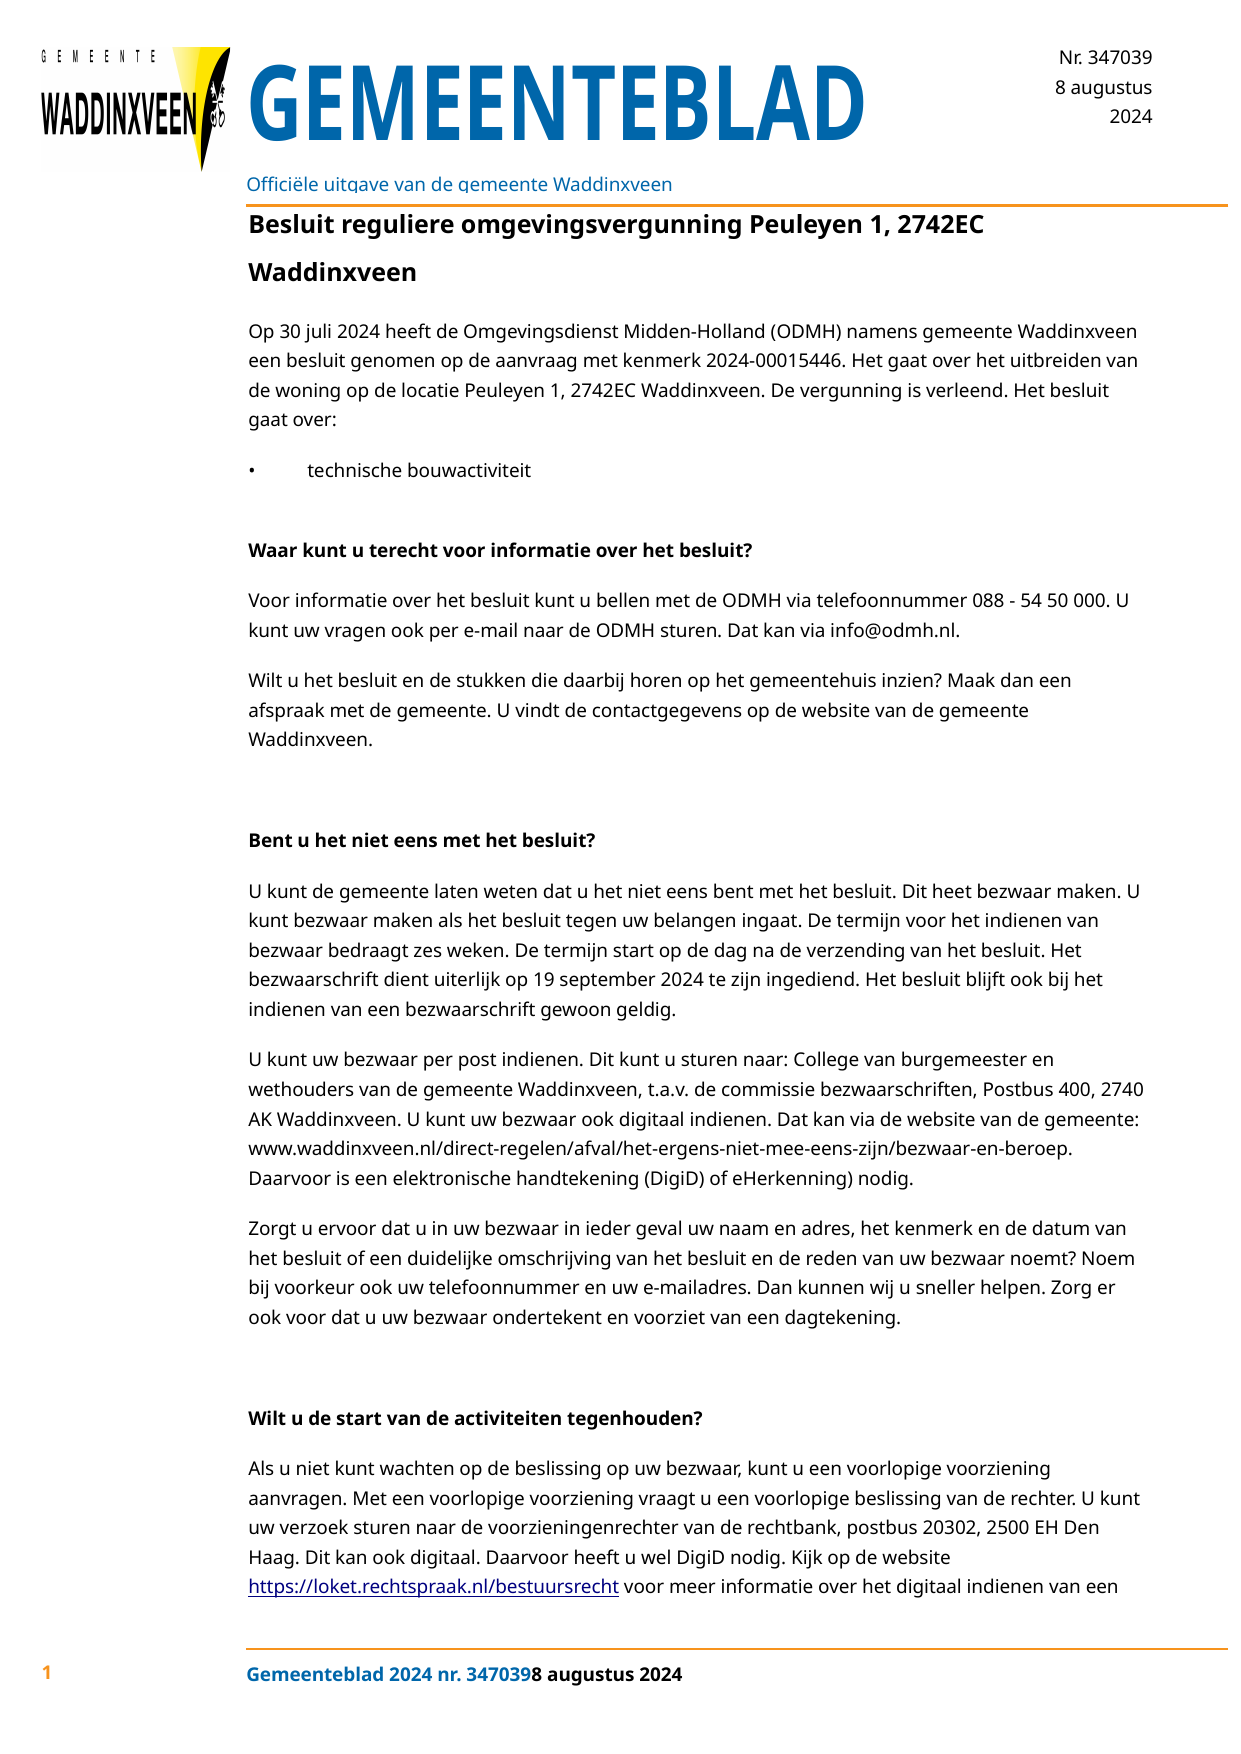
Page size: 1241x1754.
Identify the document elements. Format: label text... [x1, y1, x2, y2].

text Bent u het niet eens met het besluit? [248, 827, 1152, 853]
picture [41, 47, 231, 172]
text Op 30 juli 2024 heeft de Omgevingsdienst Midden-Holland (ODMH) namens gemeente Waddinxveen een besluit genomen op de aanvraag met kenmerk 2024-00015446. Het gaat over het uitbreiden van de woning op de locatie Peuleyen 1, 2742EC Waddinxveen. De vergunning is verleend. Het besluit gaat over: [248, 318, 1152, 432]
text Zorgt u ervoor dat u in uw bezwaar in ieder geval uw naam en adres, het kenmerk en de datum van het besluit of een duidelijke omschrijving van het besluit en de reden van uw bezwaar noemt? Noem bij voorkeur ook uw telefoonnummer en uw e-mailadres. Dan kunnen wij u sneller helpen. Zorg er ook voor dat u uw bezwaar ondertekent en voorziet van een dagtekening. [248, 1215, 1152, 1330]
text U kunt de gemeente laten weten dat u het niet eens bent met het besluit. Dit heet bezwaar maken. U kunt bezwaar maken als het besluit tegen uw belangen ingaat. De termijn voor het indienen van bezwaar bedraagt zes weken. De termijn start op de dag na de verzending van het besluit. Het bezwaarschrift dient uiterlijk op 19 september 2024 te zijn ingediend. Het besluit blijft ook bij het indienen van een bezwaarschrift gewoon geldig. [248, 878, 1152, 1022]
text Als u niet kunt wachten op de beslissing op uw bezwaar, kunt u een voorlopige voorziening aanvragen. Met een voorlopige voorziening vraagt u een voorlopige beslissing van de rechter. U kunt uw verzoek sturen naar de voorzieningenrechter van de rechtbank, postbus 20302, 2500 EH Den Haag. Dit kan ook digitaal. Daarvoor heeft u wel DigiD nodig. Kijk op de website https://loket.rechtspraak.nl/bestuursrecht voor meer informatie over het digitaal indienen van een [248, 1455, 1152, 1599]
text Voor informatie over het besluit kunt u bellen met de ODMH via telefoonnummer 088 - 54 50 000. U kunt uw vragen ook per e-mail naar de ODMH sturen. Dat kan via info@odmh.nl. [248, 587, 1152, 643]
text Waar kunt u terecht voor informatie over het besluit? [248, 537, 1152, 563]
text U kunt uw bezwaar per post indienen. Dit kunt u sturen naar: College van burgemeester en wethouders van de gemeente Waddinxveen, t.a.v. de commissie bezwaarschriften, Postbus 400, 2740 AK Waddinxveen. U kunt uw bezwaar ook digitaal indienen. Dat kan via de website van de gemeente: www.waddinxveen.nl/direct-regelen/afval/het-ergens-niet-mee-eens-zijn/bezwaar-en-beroep. Daarvoor is een elektronische handtekening (DigiD) of eHerkenning) nodig. [248, 1047, 1152, 1191]
list technische bouwactiviteit [248, 457, 1152, 483]
text Wilt u de start van de activiteiten tegenhouden? [248, 1405, 1152, 1431]
text Besluit reguliere omgevingsvergunning Peuleyen 1, 2742EC Waddinxveen [248, 207, 1152, 288]
text Wilt u het besluit en de stukken die daarbij horen op het gemeentehuis inzien? Maak dan een afspraak met de gemeente. U vindt de contactgegevens op de website van de gemeente Waddinxveen. [248, 667, 1152, 752]
